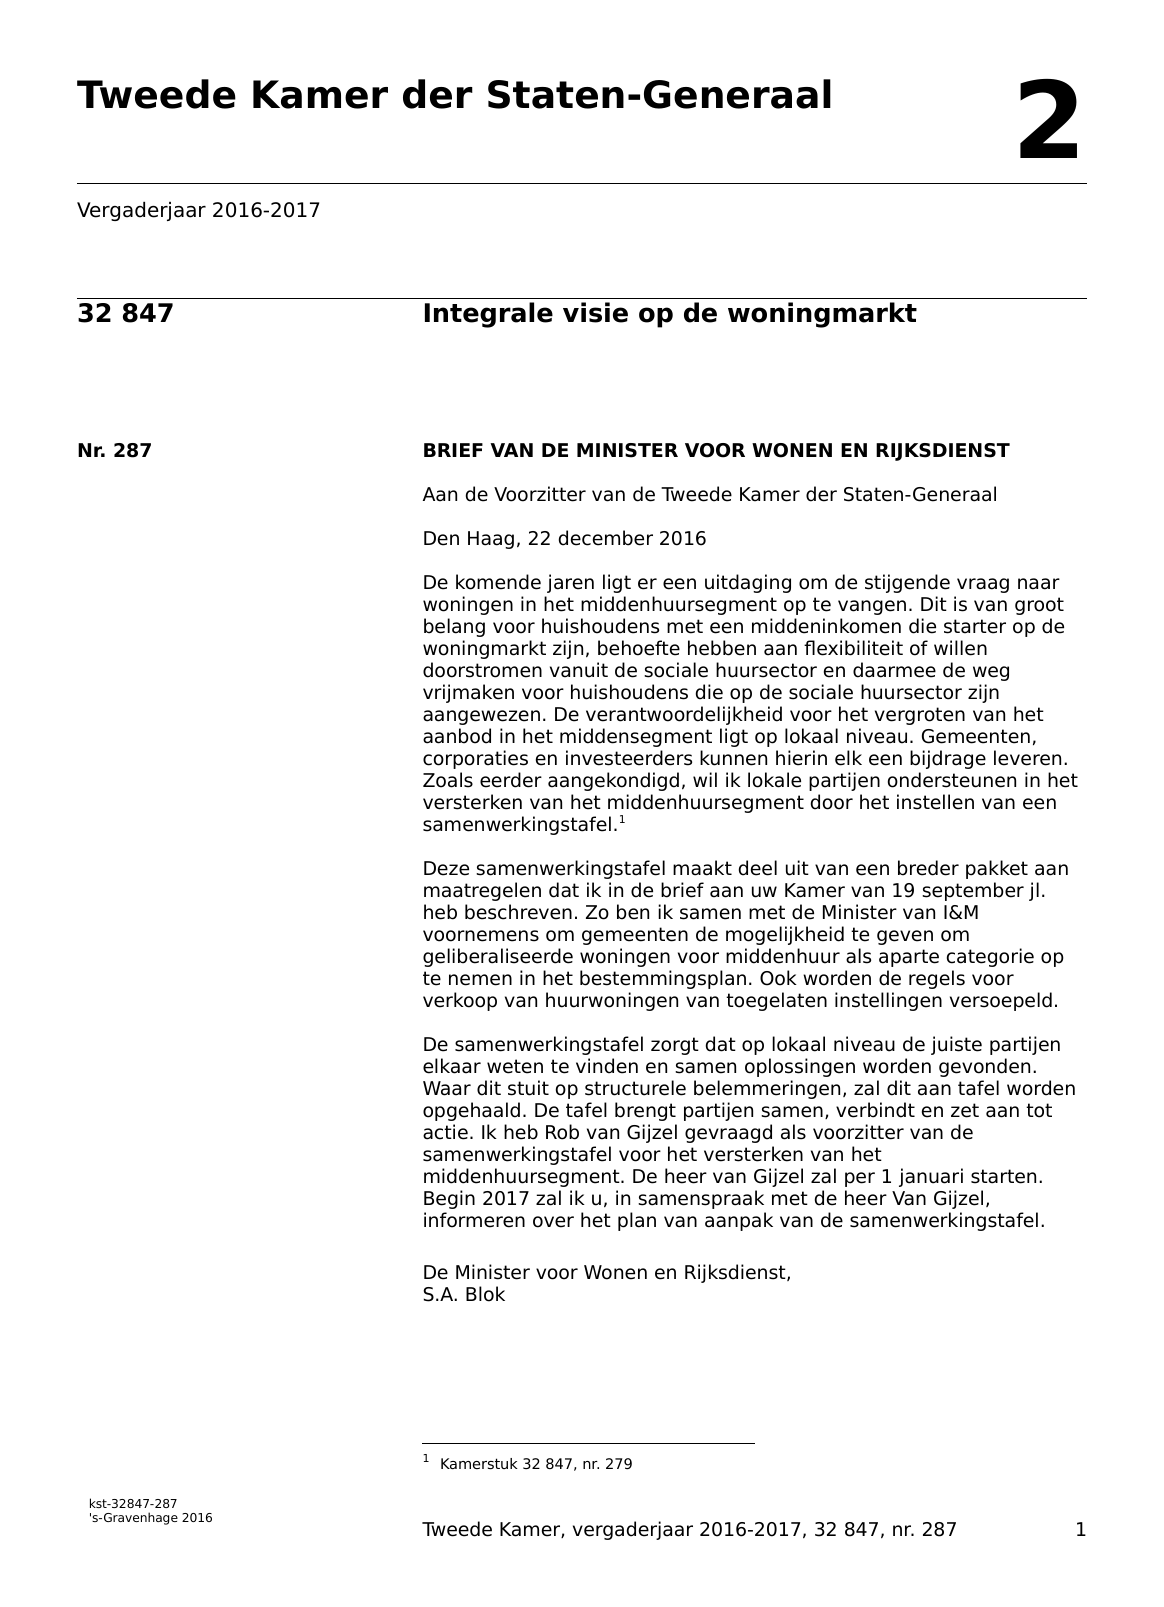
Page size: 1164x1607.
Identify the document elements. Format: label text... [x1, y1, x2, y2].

text Aan de Voorzitter van de Tweede Kamer der Staten-Generaal [422, 484, 1087, 506]
text Kamerstuk 32 847, nr. 279 [422, 1452, 1087, 1474]
text kst-32847-287 [88, 1497, 323, 1511]
text Den Haag, 22 december 2016 [422, 528, 1087, 550]
table_header Tweede Kamer der Staten-Generaal [77, 59, 886, 183]
table_header 2 [886, 59, 1087, 183]
text De komende jaren ligt er een uitdaging om de stijgende vraag naar woningen in het middenhuursegment op te vangen. Dit is van groot belang voor huishoudens met een middeninkomen die starter op de woningmarkt zijn, behoefte hebben aan flexibiliteit of willen doorstromen vanuit de sociale huursector en daarmee de weg vrijmaken voor huishoudens die op de sociale huursector zijn aangewezen. De verantwoordelijkheid voor het vergroten van het aanbod in het middensegment ligt op lokaal niveau. Gemeenten, corporaties en investeerders kunnen hierin elk een bijdrage leveren. Zoals eerder aangekondigd, wil ik lokale partijen ondersteunen in het versterken van het middenhuursegment door het instellen van een samenwerkingstafel. [422, 572, 1087, 836]
subtitle 32 847 Integrale visie op de woningmarkt [77, 299, 1087, 329]
text 's-Gravenhage 2016 [88, 1511, 323, 1525]
text De samenwerkingstafel zorgt dat op lokaal niveau de juiste partijen elkaar weten te vinden en samen oplossingen worden gevonden. Waar dit stuit op structurele belemmeringen, zal dit aan tafel worden opgehaald. De tafel brengt partijen samen, verbindt en zet aan tot actie. Ik heb Rob van Gijzel gevraagd als voorzitter van de samenwerkingstafel voor het versterken van het middenhuursegment. De heer van Gijzel zal per 1 januari starten. Begin 2017 zal ik u, in samenspraak met de heer Van Gijzel, informeren over het plan van aanpak van de samenwerkingstafel. [422, 1034, 1087, 1232]
text De Minister voor Wonen en Rijksdienst, S.A. Blok [422, 1262, 1087, 1306]
table_cell Vergaderjaar 2016-2017 [77, 184, 1087, 298]
text Deze samenwerkingstafel maakt deel uit van een breder pakket aan maatregelen dat ik in de brief aan uw Kamer van 19 september jl. heb beschreven. Zo ben ik samen met de Minister van I&M voornemens om gemeenten de mogelijkheid te geven om geliberaliseerde woningen voor middenhuur als aparte categorie op te nemen in het bestemmingsplan. Ook worden de regels voor verkoop van huurwoningen van toegelaten instellingen versoepeld. [422, 858, 1087, 1012]
subtitle Nr. 287 BRIEF VAN DE MINISTER VOOR WONEN EN RIJKSDIENST [77, 440, 1087, 462]
